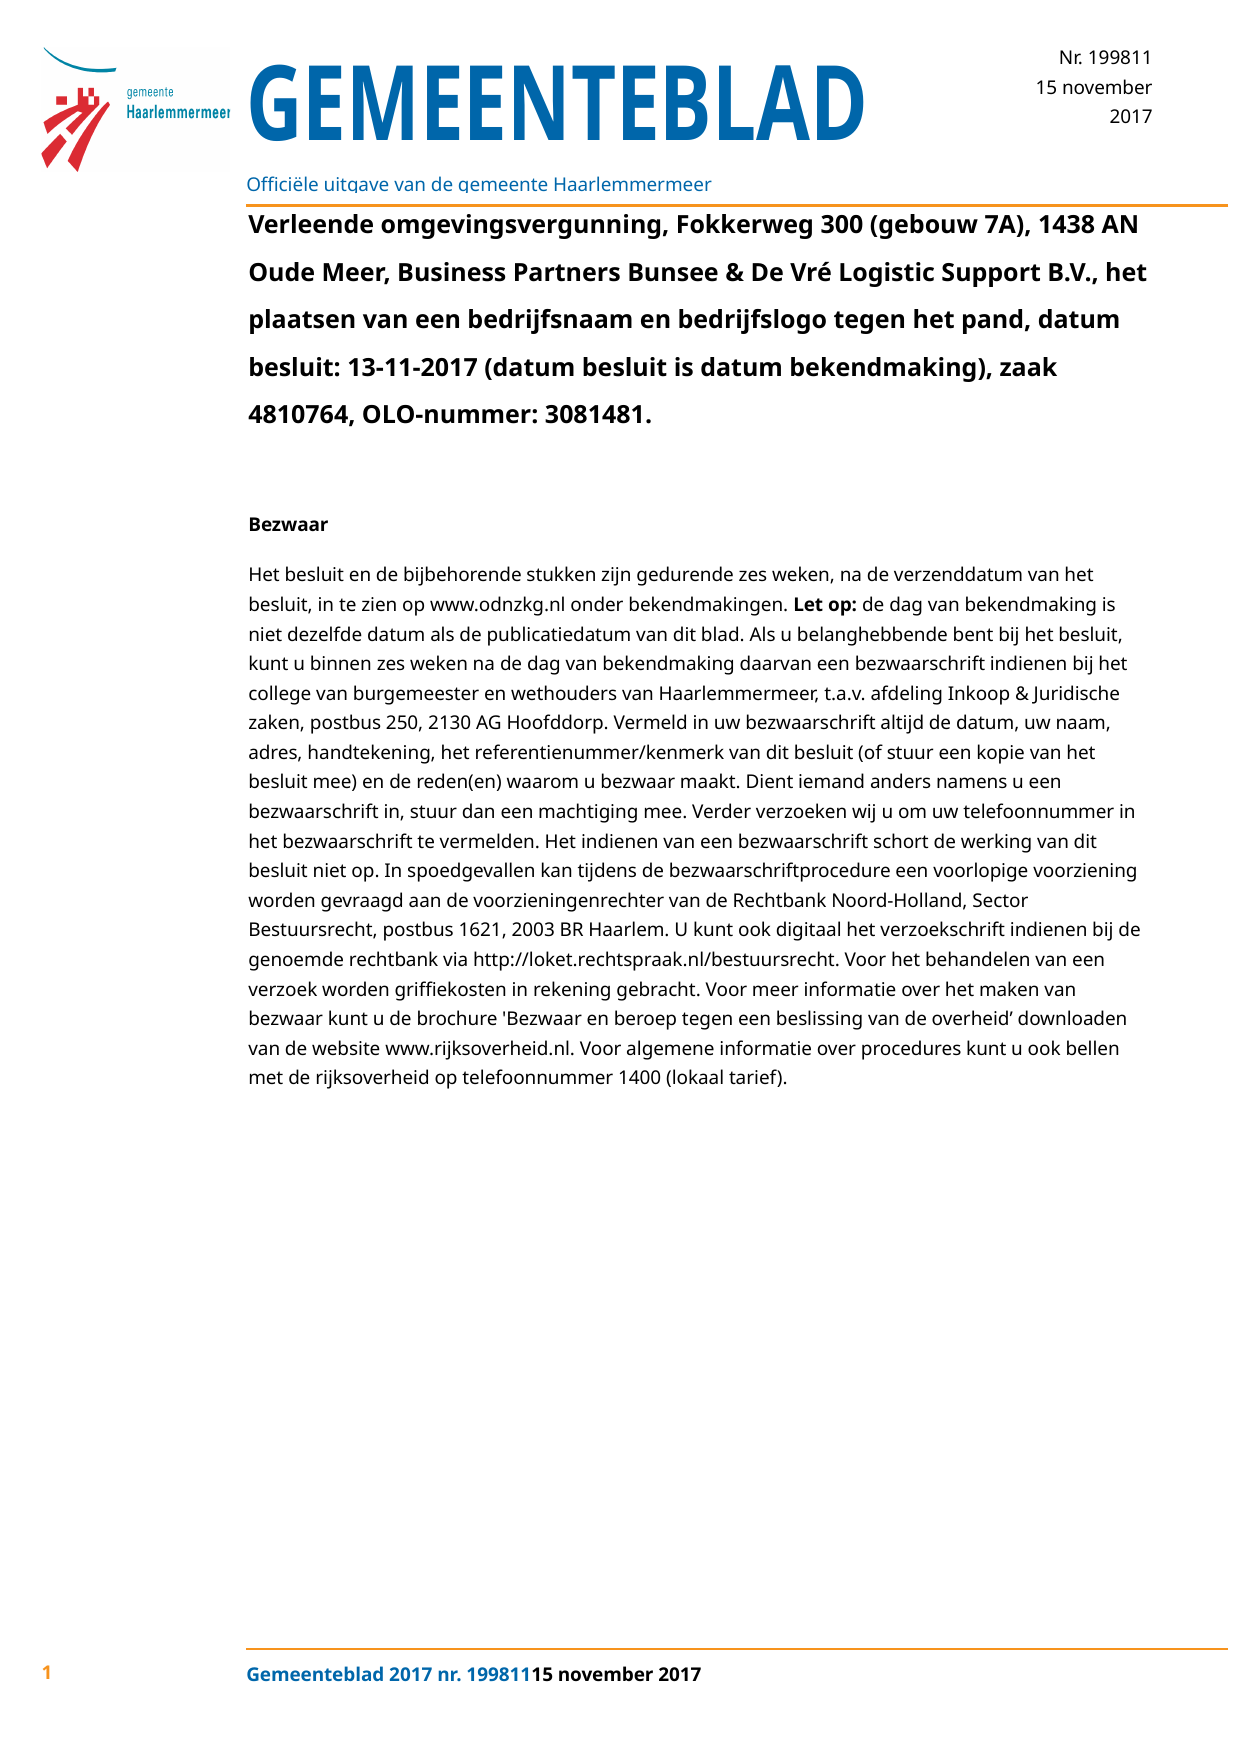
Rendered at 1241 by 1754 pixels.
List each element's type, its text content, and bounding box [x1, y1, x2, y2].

text Het besluit en de bijbehorende stukken zijn gedurende zes weken, na de verzenddatum van het besluit, in te zien op www.odnzkg.nl onder bekendmakingen. Let op: de dag van bekendmaking is niet dezelfde datum als de publicatiedatum van dit blad. Als u belanghebbende bent bij het besluit, kunt u binnen zes weken na de dag van bekendmaking daarvan een bezwaarschrift indienen bij het college van burgemeester en wethouders van Haarlemmermeer, t.a.v. afdeling Inkoop & Juridische zaken, postbus 250, 2130 AG Hoofddorp. Vermeld in uw bezwaarschrift altijd de datum, uw naam, adres, handtekening, het referentienummer/kenmerk van dit besluit (of stuur een kopie van het besluit mee) en de reden(en) waarom u bezwaar maakt. Dient iemand anders namens u een bezwaarschrift in, stuur dan een machtiging mee. Verder verzoeken wij u om uw telefoonnummer in het bezwaarschrift te vermelden. Het indienen van een bezwaarschrift schort de werking van dit besluit niet op. In spoedgevallen kan tijdens de bezwaarschriftprocedure een voorlopige voorziening worden gevraagd aan de voorzieningenrechter van de Rechtbank Noord-Holland, Sector Bestuursrecht, postbus 1621, 2003 BR Haarlem. U kunt ook digitaal het verzoekschrift indienen bij de genoemde rechtbank via http://loket.rechtspraak.nl/bestuursrecht. Voor het behandelen van een verzoek worden griffiekosten in rekening gebracht. Voor meer informatie over het maken van bezwaar kunt u de brochure 'Bezwaar en beroep tegen een beslissing van de overheid’ downloaden van de website www.rijksoverheid.nl. Voor algemene informatie over procedures kunt u ook bellen met de rijksoverheid op telefoonnummer 1400 (lokaal tarief). [248, 562, 1152, 1090]
text Verleende omgevingsvergunning, Fokkerweg 300 (gebouw 7A), 1438 AN Oude Meer, Business Partners Bunsee & De Vré Logistic Support B.V., het plaatsen van een bedrijfsnaam en bedrijfslogo tegen het pand, datum besluit: 13-11-2017 (datum besluit is datum bekendmaking), zaak 4810764, OLO-nummer: 3081481. [248, 207, 1152, 431]
picture [41, 47, 231, 172]
text Bezwaar [248, 511, 1152, 537]
